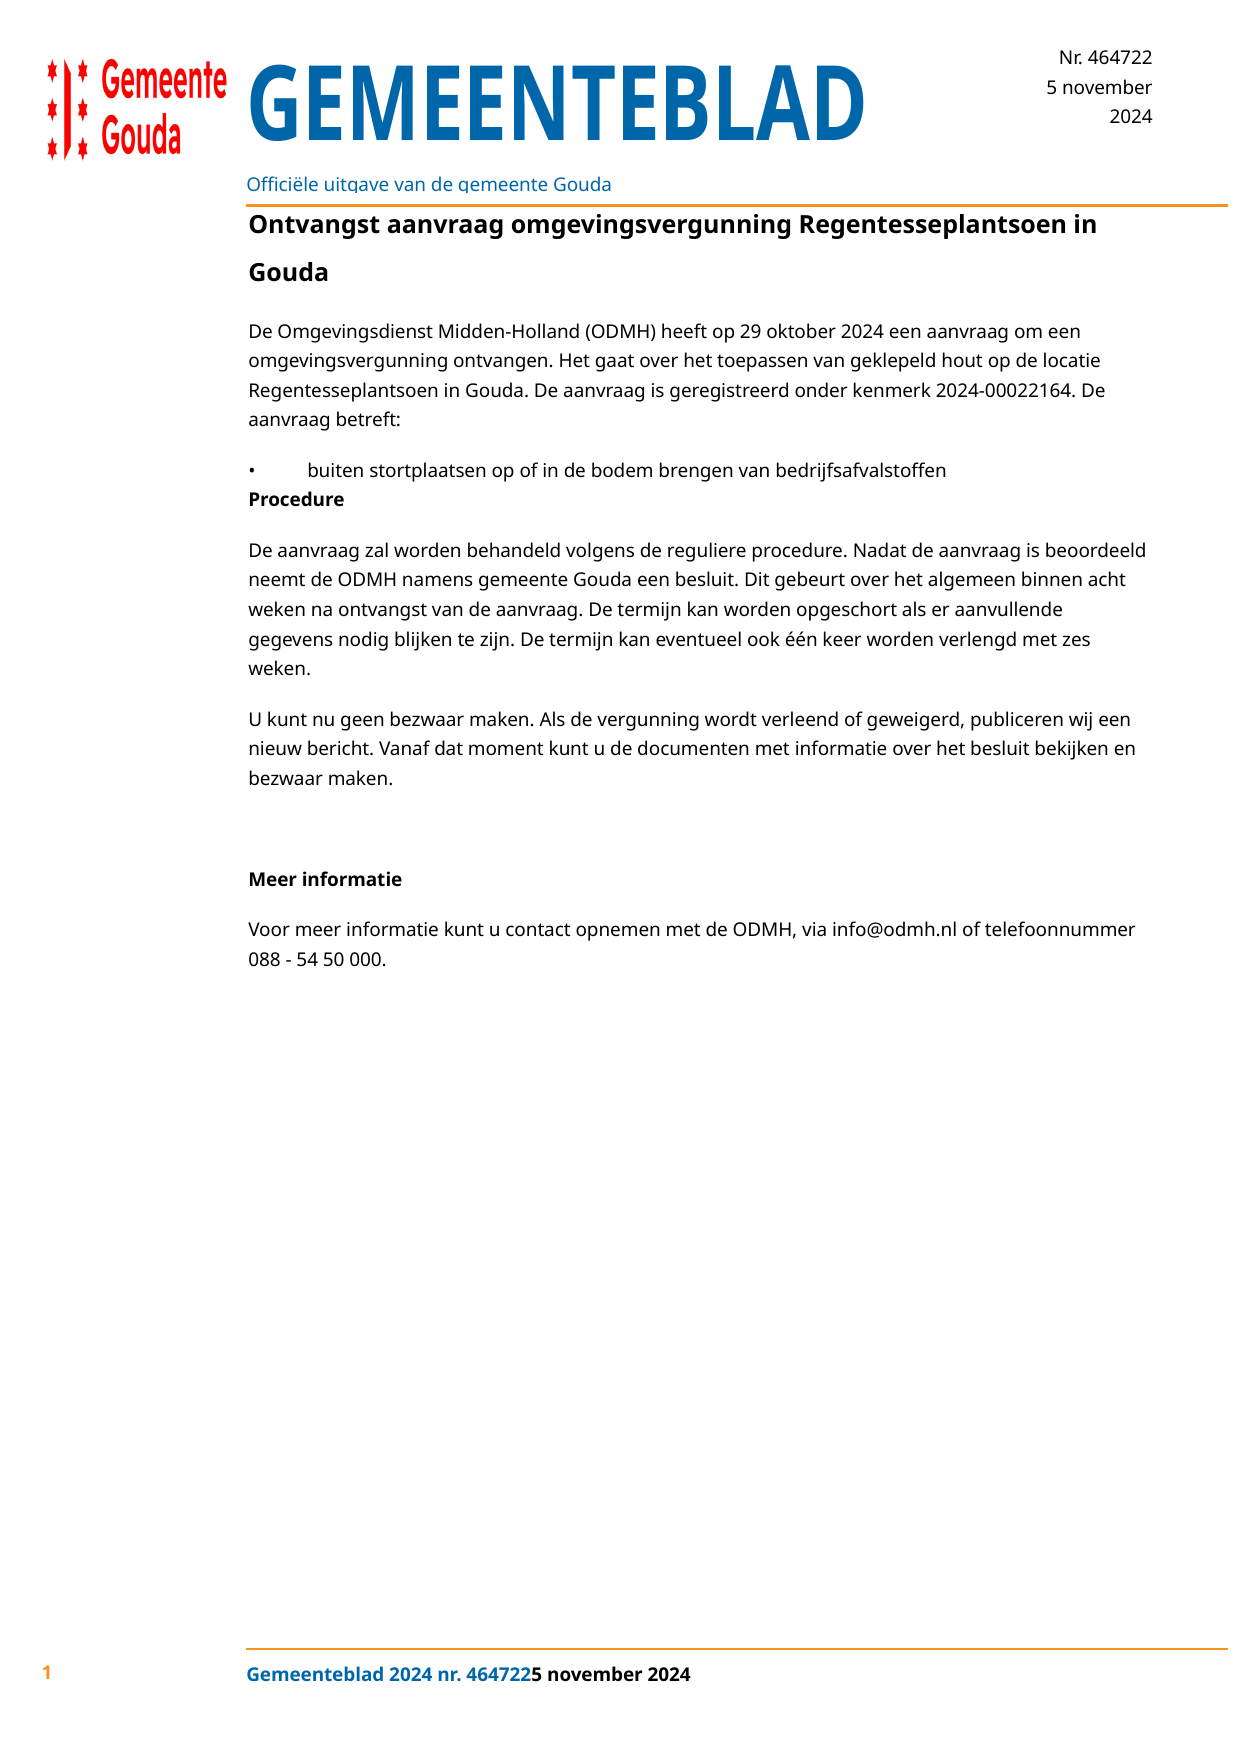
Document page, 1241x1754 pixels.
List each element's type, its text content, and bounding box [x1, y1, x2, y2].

picture [41, 47, 231, 172]
text Voor meer informatie kunt u contact opnemen met de ODMH, via info@odmh.nl of telefoonnummer 088 - 54 50 000. [248, 916, 1152, 972]
text U kunt nu geen bezwaar maken. Als de vergunning wordt verleend of geweigerd, publiceren wij een nieuw bericht. Vanaf dat moment kunt u de documenten met informatie over het besluit bekijken en bezwaar maken. [248, 706, 1152, 791]
text Procedure [248, 487, 1152, 512]
text Ontvangst aanvraag omgevingsvergunning Regentesseplantsoen in Gouda [248, 207, 1152, 288]
text De Omgevingsdienst Midden-Holland (ODMH) heeft op 29 oktober 2024 een aanvraag om een omgevingsvergunning ontvangen. Het gaat over het toepassen van geklepeld hout op de locatie Regentesseplantsoen in Gouda. De aanvraag is geregistreerd onder kenmerk 2024-00022164. De aanvraag betreft: [248, 318, 1152, 432]
text Meer informatie [248, 866, 1152, 892]
list buiten stortplaatsen op of in de bodem brengen van bedrijfsafvalstoffen [248, 457, 1152, 483]
text De aanvraag zal worden behandeld volgens de reguliere procedure. Nadat de aanvraag is beoordeeld neemt de ODMH namens gemeente Gouda een besluit. Dit gebeurt over het algemeen binnen acht weken na ontvangst van de aanvraag. De termijn kan worden opgeschort als er aanvullende gegevens nodig blijken te zijn. De termijn kan eventueel ook één keer worden verlengd met zes weken. [248, 537, 1152, 681]
